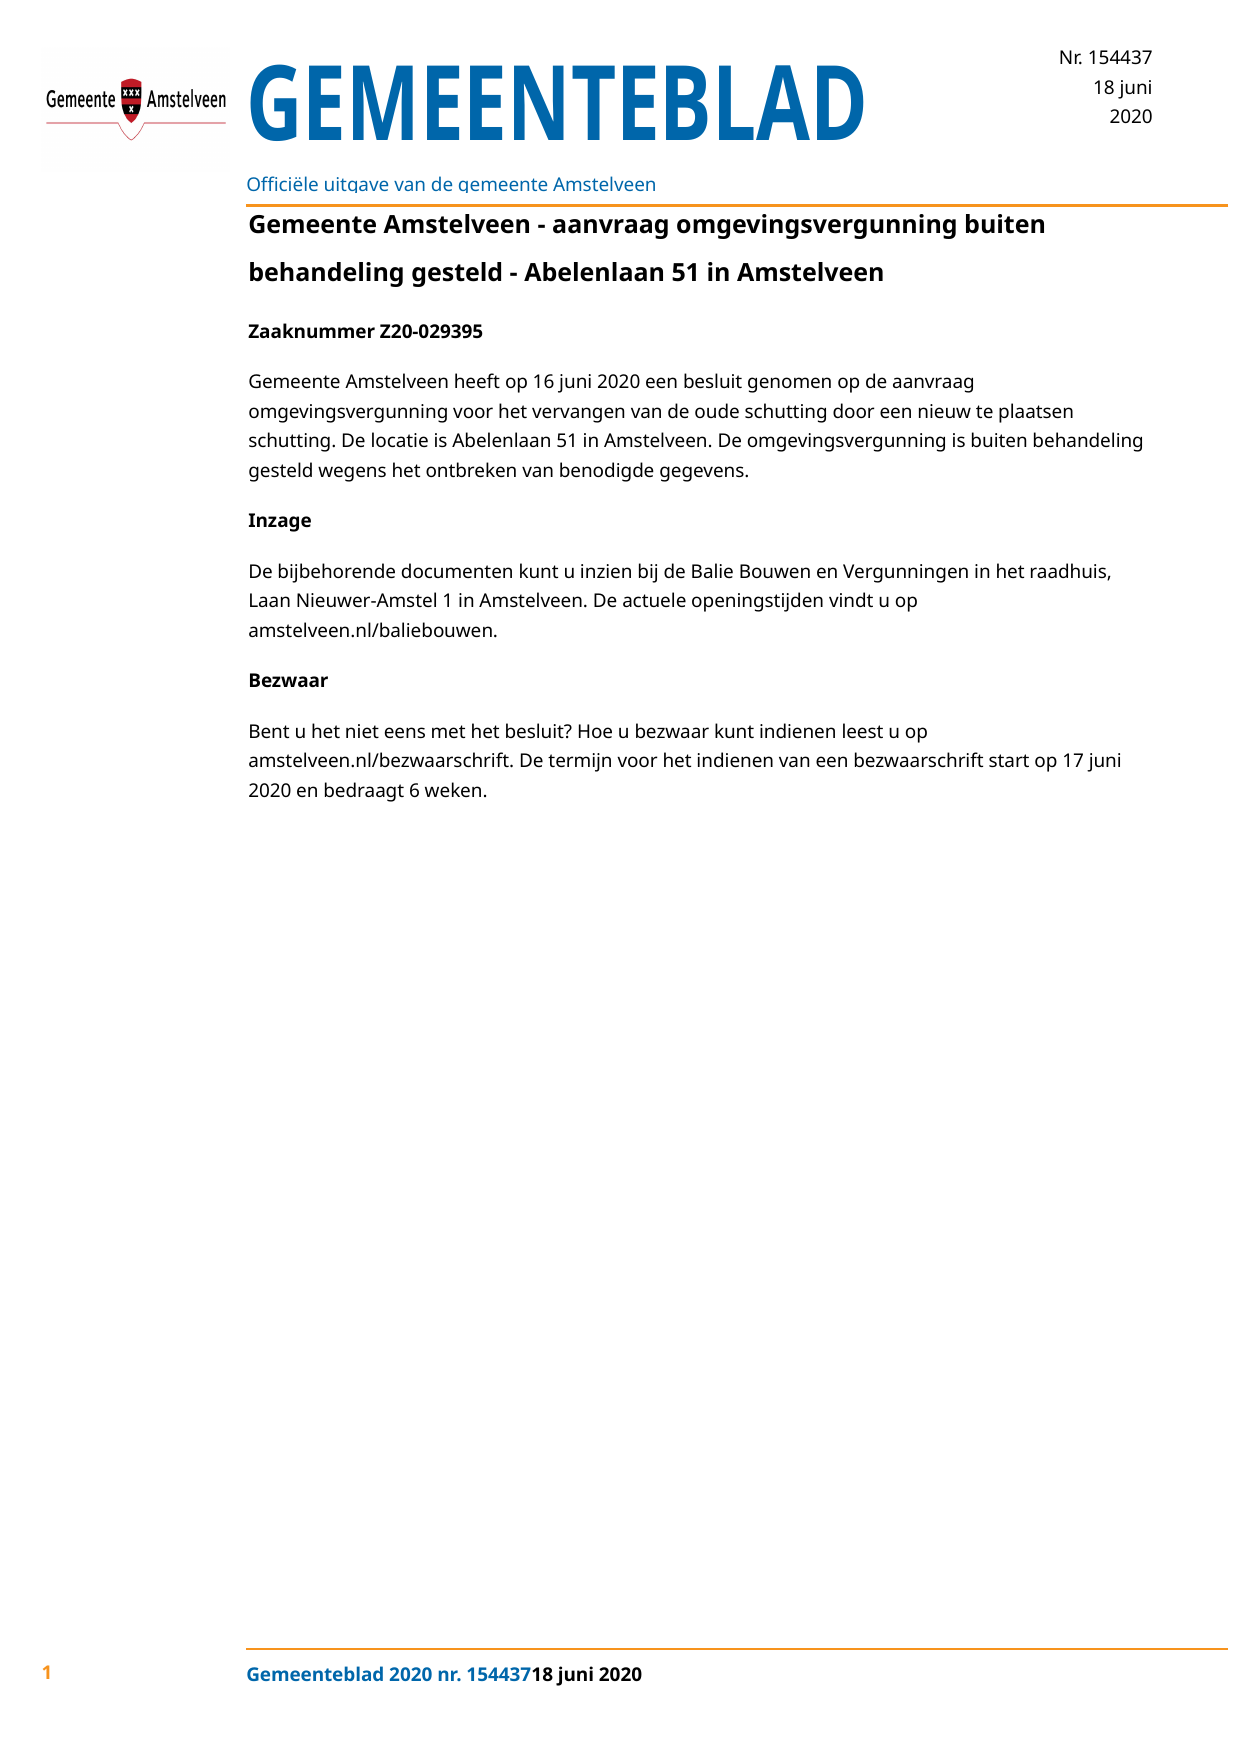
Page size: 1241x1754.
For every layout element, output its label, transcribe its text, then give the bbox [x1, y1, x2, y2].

text Bent u het niet eens met het besluit? Hoe u bezwaar kunt indienen leest u op amstelveen.nl/bezwaarschrift. De termijn voor het indienen van een bezwaarschrift start op 17 juni 2020 en bedraagt 6 weken. [248, 718, 1152, 803]
text Inzage [248, 507, 1152, 533]
text Gemeente Amstelveen - aanvraag omgevingsvergunning buiten behandeling gesteld - Abelenlaan 51 in Amstelveen [248, 207, 1152, 288]
text De bijbehorende documenten kunt u inzien bij de Balie Bouwen en Vergunningen in het raadhuis, Laan Nieuwer-Amstel 1 in Amstelveen. De actuele openingstijden vindt u op amstelveen.nl/baliebouwen. [248, 558, 1152, 643]
picture [41, 47, 231, 172]
text Bezwaar [248, 667, 1152, 693]
text Gemeente Amstelveen heeft op 16 juni 2020 een besluit genomen op de aanvraag omgevingsvergunning voor het vervangen van de oude schutting door een nieuw te plaatsen schutting. De locatie is Abelenlaan 51 in Amstelveen. De omgevingsvergunning is buiten behandeling gesteld wegens het ontbreken van benodigde gegevens. [248, 368, 1152, 483]
text Zaaknummer Z20-029395 [248, 318, 1152, 344]
